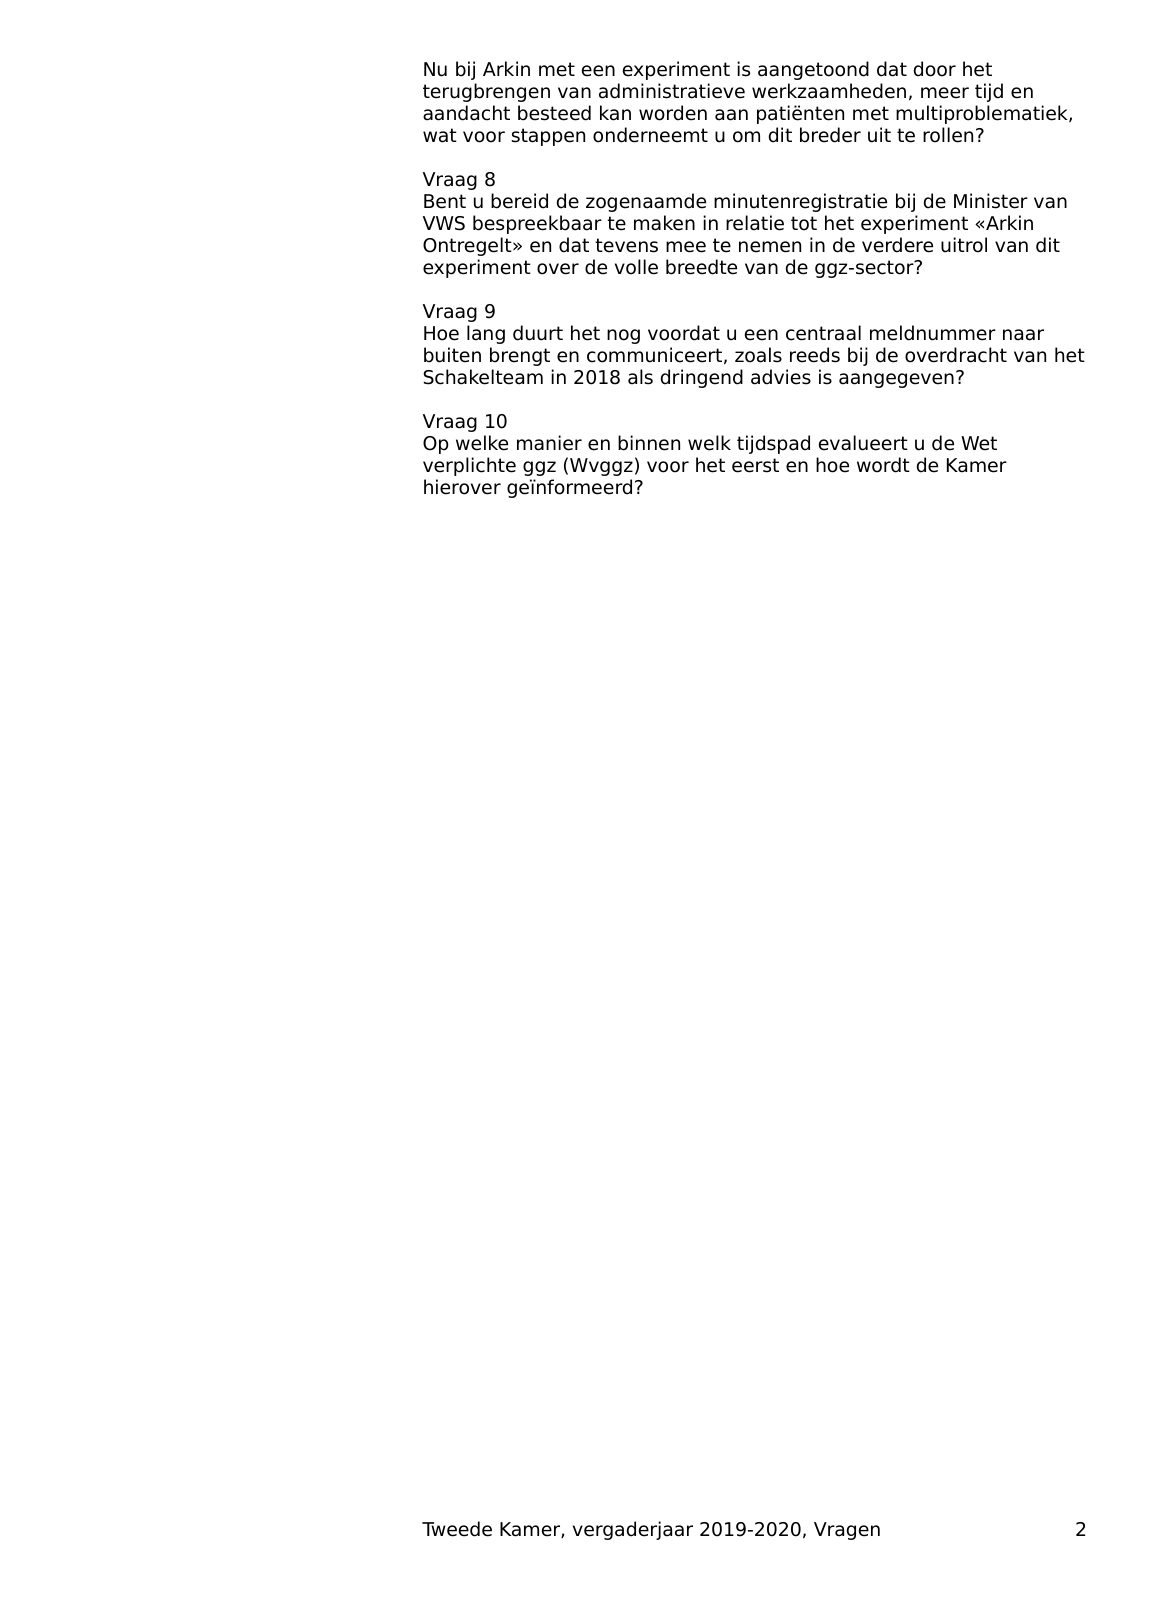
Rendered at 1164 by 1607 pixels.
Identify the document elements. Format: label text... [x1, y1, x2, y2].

text Vraag 10 [422, 411, 1087, 433]
text Bent u bereid de zogenaamde minutenregistratie bij de Minister van VWS bespreekbaar te maken in relatie tot het experiment «Arkin Ontregelt» en dat tevens mee te nemen in de verdere uitrol van dit experiment over de volle breedte van de ggz-sector? [422, 191, 1087, 279]
text Vraag 9 [422, 301, 1087, 323]
text Op welke manier en binnen welk tijdspad evalueert u de Wet verplichte ggz (Wvggz) voor het eerst en hoe wordt de Kamer hierover geïnformeerd? [422, 433, 1087, 499]
text Hoe lang duurt het nog voordat u een centraal meldnummer naar buiten brengt en communiceert, zoals reeds bij de overdracht van het Schakelteam in 2018 als dringend advies is aangegeven? [422, 323, 1087, 389]
text Nu bij Arkin met een experiment is aangetoond dat door het terugbrengen van administratieve werkzaamheden, meer tijd en aandacht besteed kan worden aan patiënten met multiproblematiek, wat voor stappen onderneemt u om dit breder uit te rollen? [422, 59, 1087, 147]
text Vraag 8 [422, 169, 1087, 191]
